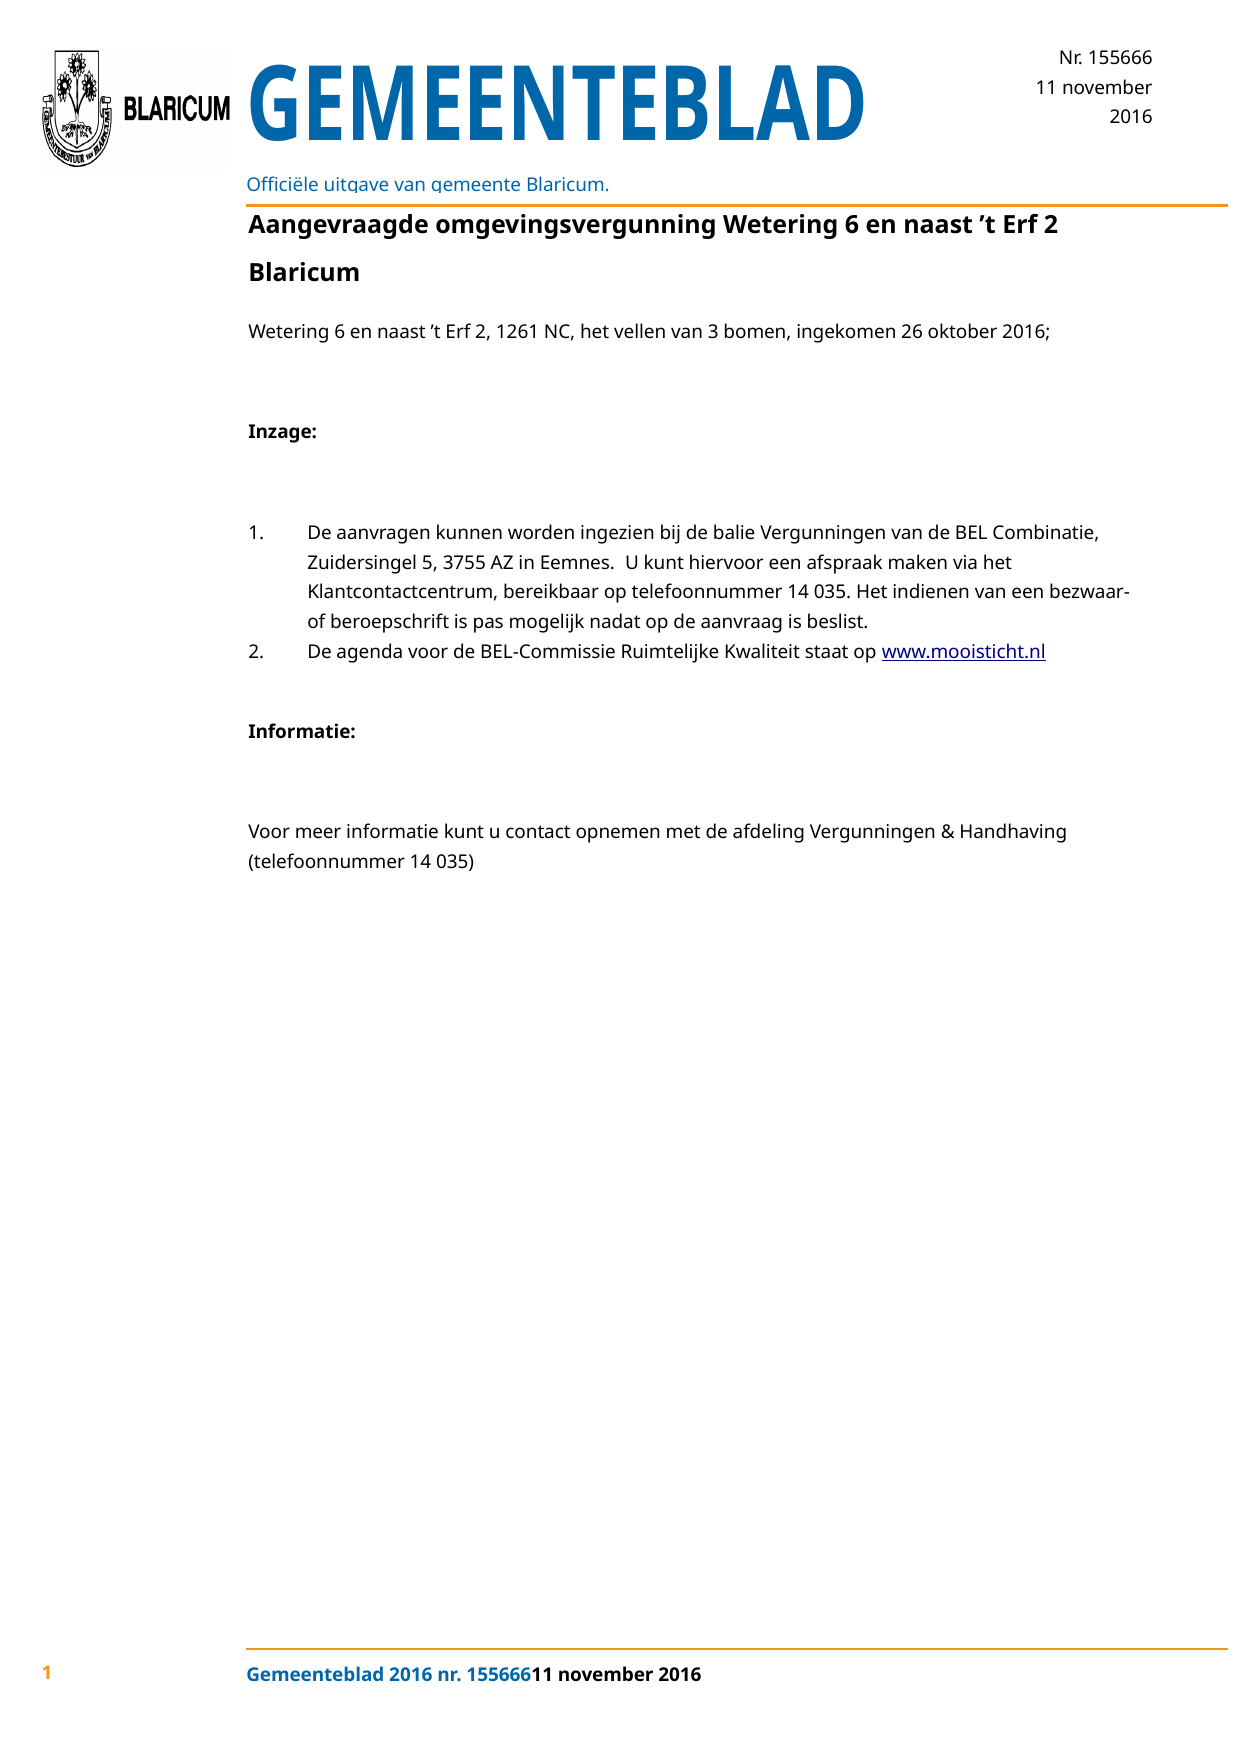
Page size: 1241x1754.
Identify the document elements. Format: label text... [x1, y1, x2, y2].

list De aanvragen kunnen worden ingezien bij de balie Vergunningen van de BEL Combinatie, Zuidersingel 5, 3755 AZ in Eemnes. U kunt hiervoor een afspraak maken via het Klantcontactcentrum, bereikbaar op telefoonnummer 14 035. Het indienen van een bezwaar- of beroepschrift is pas mogelijk nadat op de aanvraag is beslist. [248, 519, 1152, 634]
text Informatie: [248, 718, 1152, 744]
text Inzage: [248, 419, 1152, 444]
text Aangevraagde omgevingsvergunning Wetering 6 en naast ’t Erf 2 Blaricum [248, 207, 1152, 288]
text Wetering 6 en naast ’t Erf 2, 1261 NC, het vellen van 3 bomen, ingekomen 26 oktober 2016; [248, 318, 1152, 344]
picture [41, 47, 231, 172]
text Voor meer informatie kunt u contact opnemen met de afdeling Vergunningen & Handhaving (telefoonnummer 14 035) [248, 819, 1152, 874]
list De agenda voor de BEL-Commissie Ruimtelijke Kwaliteit staat op www.mooisticht.nl [248, 638, 1152, 664]
